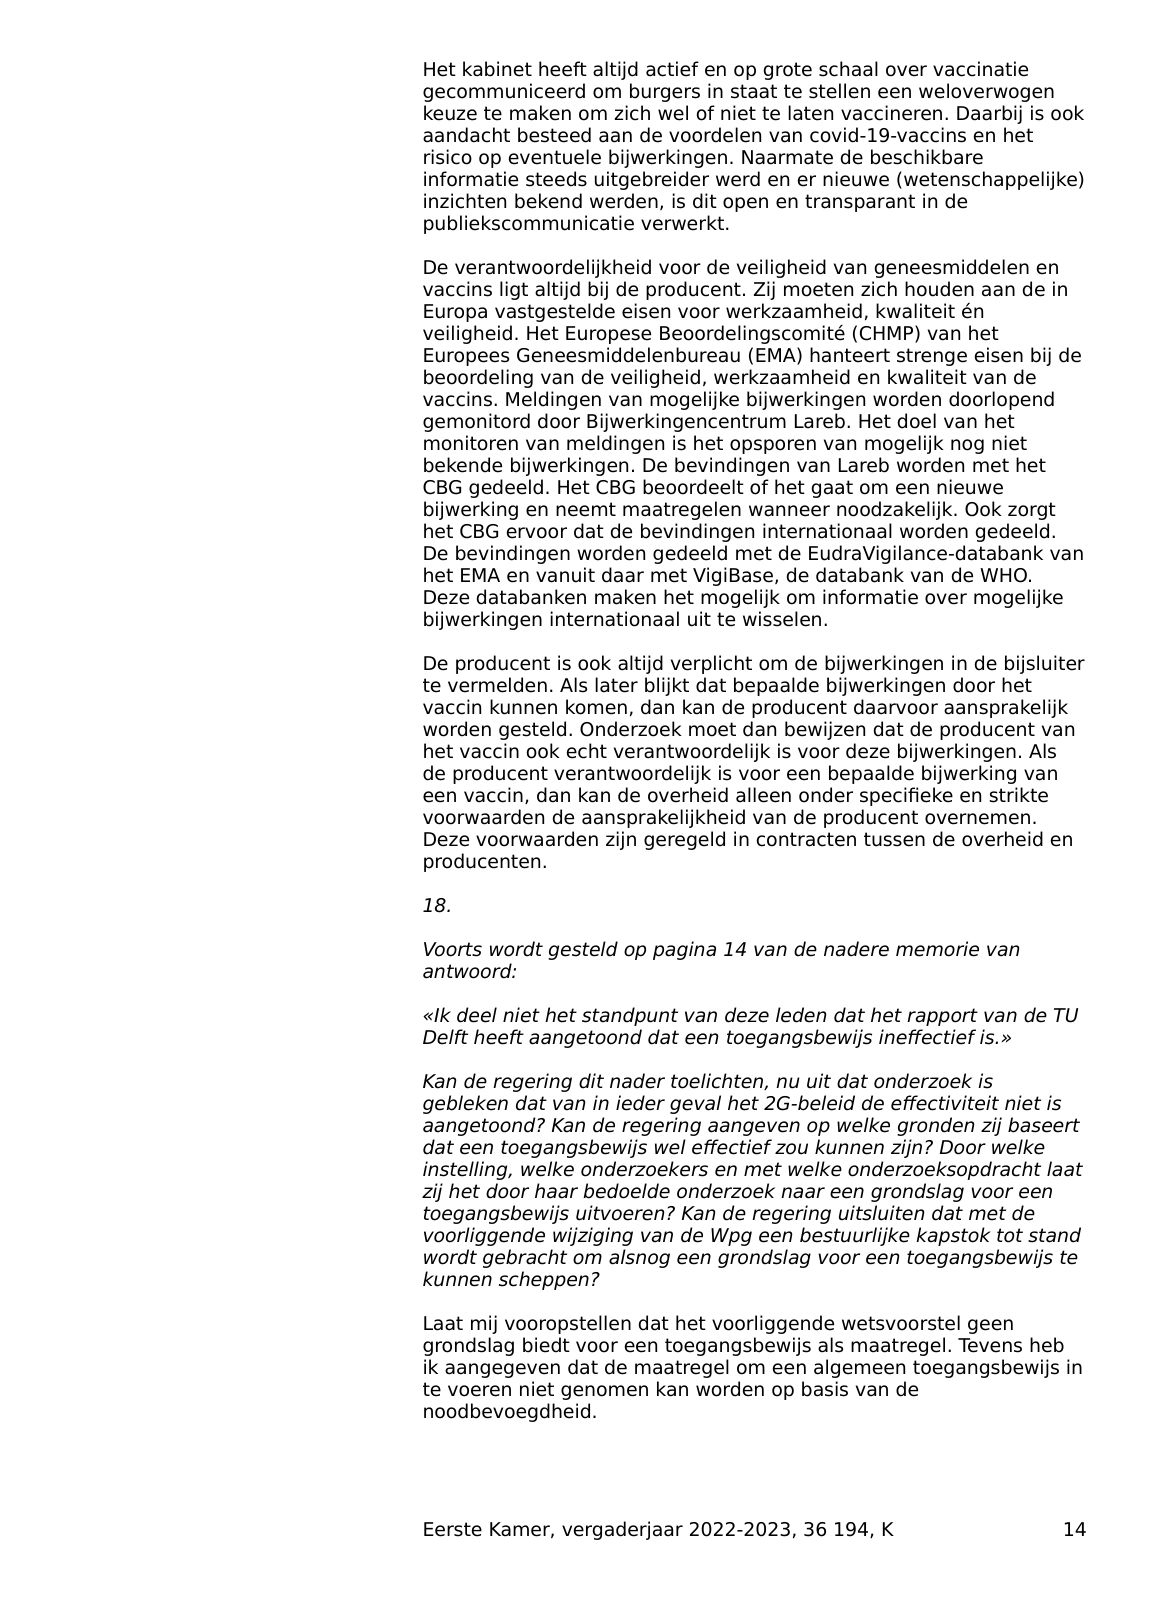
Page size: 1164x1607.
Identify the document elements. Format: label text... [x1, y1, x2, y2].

text Voorts wordt gesteld op pagina 14 van de nadere memorie van antwoord: [422, 939, 1087, 983]
subtitle 18. [422, 895, 1087, 917]
text «Ik deel niet het standpunt van deze leden dat het rapport van de TU Delft heeft aangetoond dat een toegangsbewijs ineffectief is.» [422, 1005, 1087, 1049]
text Laat mij vooropstellen dat het voorliggende wetsvoorstel geen grondslag biedt voor een toegangsbewijs als maatregel. Tevens heb ik aangegeven dat de maatregel om een algemeen toegangsbewijs in te voeren niet genomen kan worden op basis van de noodbevoegdheid. [422, 1313, 1087, 1423]
text Het kabinet heeft altijd actief en op grote schaal over vaccinatie gecommuniceerd om burgers in staat te stellen een weloverwogen keuze te maken om zich wel of niet te laten vaccineren. Daarbij is ook aandacht besteed aan de voordelen van covid-19-vaccins en het risico op eventuele bijwerkingen. Naarmate de beschikbare informatie steeds uitgebreider werd en er nieuwe (wetenschappelijke) inzichten bekend werden, is dit open en transparant in de publiekscommunicatie verwerkt. [422, 59, 1087, 235]
text Kan de regering dit nader toelichten, nu uit dat onderzoek is gebleken dat van in ieder geval het 2G-beleid de effectiviteit niet is aangetoond? Kan de regering aangeven op welke gronden zij baseert dat een toegangsbewijs wel effectief zou kunnen zijn? Door welke instelling, welke onderzoekers en met welke onderzoeksopdracht laat zij het door haar bedoelde onderzoek naar een grondslag voor een toegangsbewijs uitvoeren? Kan de regering uitsluiten dat met de voorliggende wijziging van de Wpg een bestuurlijke kapstok tot stand wordt gebracht om alsnog een grondslag voor een toegangsbewijs te kunnen scheppen? [422, 1071, 1087, 1291]
text De verantwoordelijkheid voor de veiligheid van geneesmiddelen en vaccins ligt altijd bij de producent. Zij moeten zich houden aan de in Europa vastgestelde eisen voor werkzaamheid, kwaliteit én veiligheid. Het Europese Beoordelingscomité (CHMP) van het Europees Geneesmiddelenbureau (EMA) hanteert strenge eisen bij de beoordeling van de veiligheid, werkzaamheid en kwaliteit van de vaccins. Meldingen van mogelijke bijwerkingen worden doorlopend gemonitord door Bijwerkingencentrum Lareb. Het doel van het monitoren van meldingen is het opsporen van mogelijk nog niet bekende bijwerkingen. De bevindingen van Lareb worden met het CBG gedeeld. Het CBG beoordeelt of het gaat om een nieuwe bijwerking en neemt maatregelen wanneer noodzakelijk. Ook zorgt het CBG ervoor dat de bevindingen internationaal worden gedeeld. De bevindingen worden gedeeld met de EudraVigilance-databank van het EMA en vanuit daar met VigiBase, de databank van de WHO. Deze databanken maken het mogelijk om informatie over mogelijke bijwerkingen internationaal uit te wisselen. [422, 257, 1087, 631]
text De producent is ook altijd verplicht om de bijwerkingen in de bijsluiter te vermelden. Als later blijkt dat bepaalde bijwerkingen door het vaccin kunnen komen, dan kan de producent daarvoor aansprakelijk worden gesteld. Onderzoek moet dan bewijzen dat de producent van het vaccin ook echt verantwoordelijk is voor deze bijwerkingen. Als de producent verantwoordelijk is voor een bepaalde bijwerking van een vaccin, dan kan de overheid alleen onder specifieke en strikte voorwaarden de aansprakelijkheid van de producent overnemen. Deze voorwaarden zijn geregeld in contracten tussen de overheid en producenten. [422, 653, 1087, 873]
